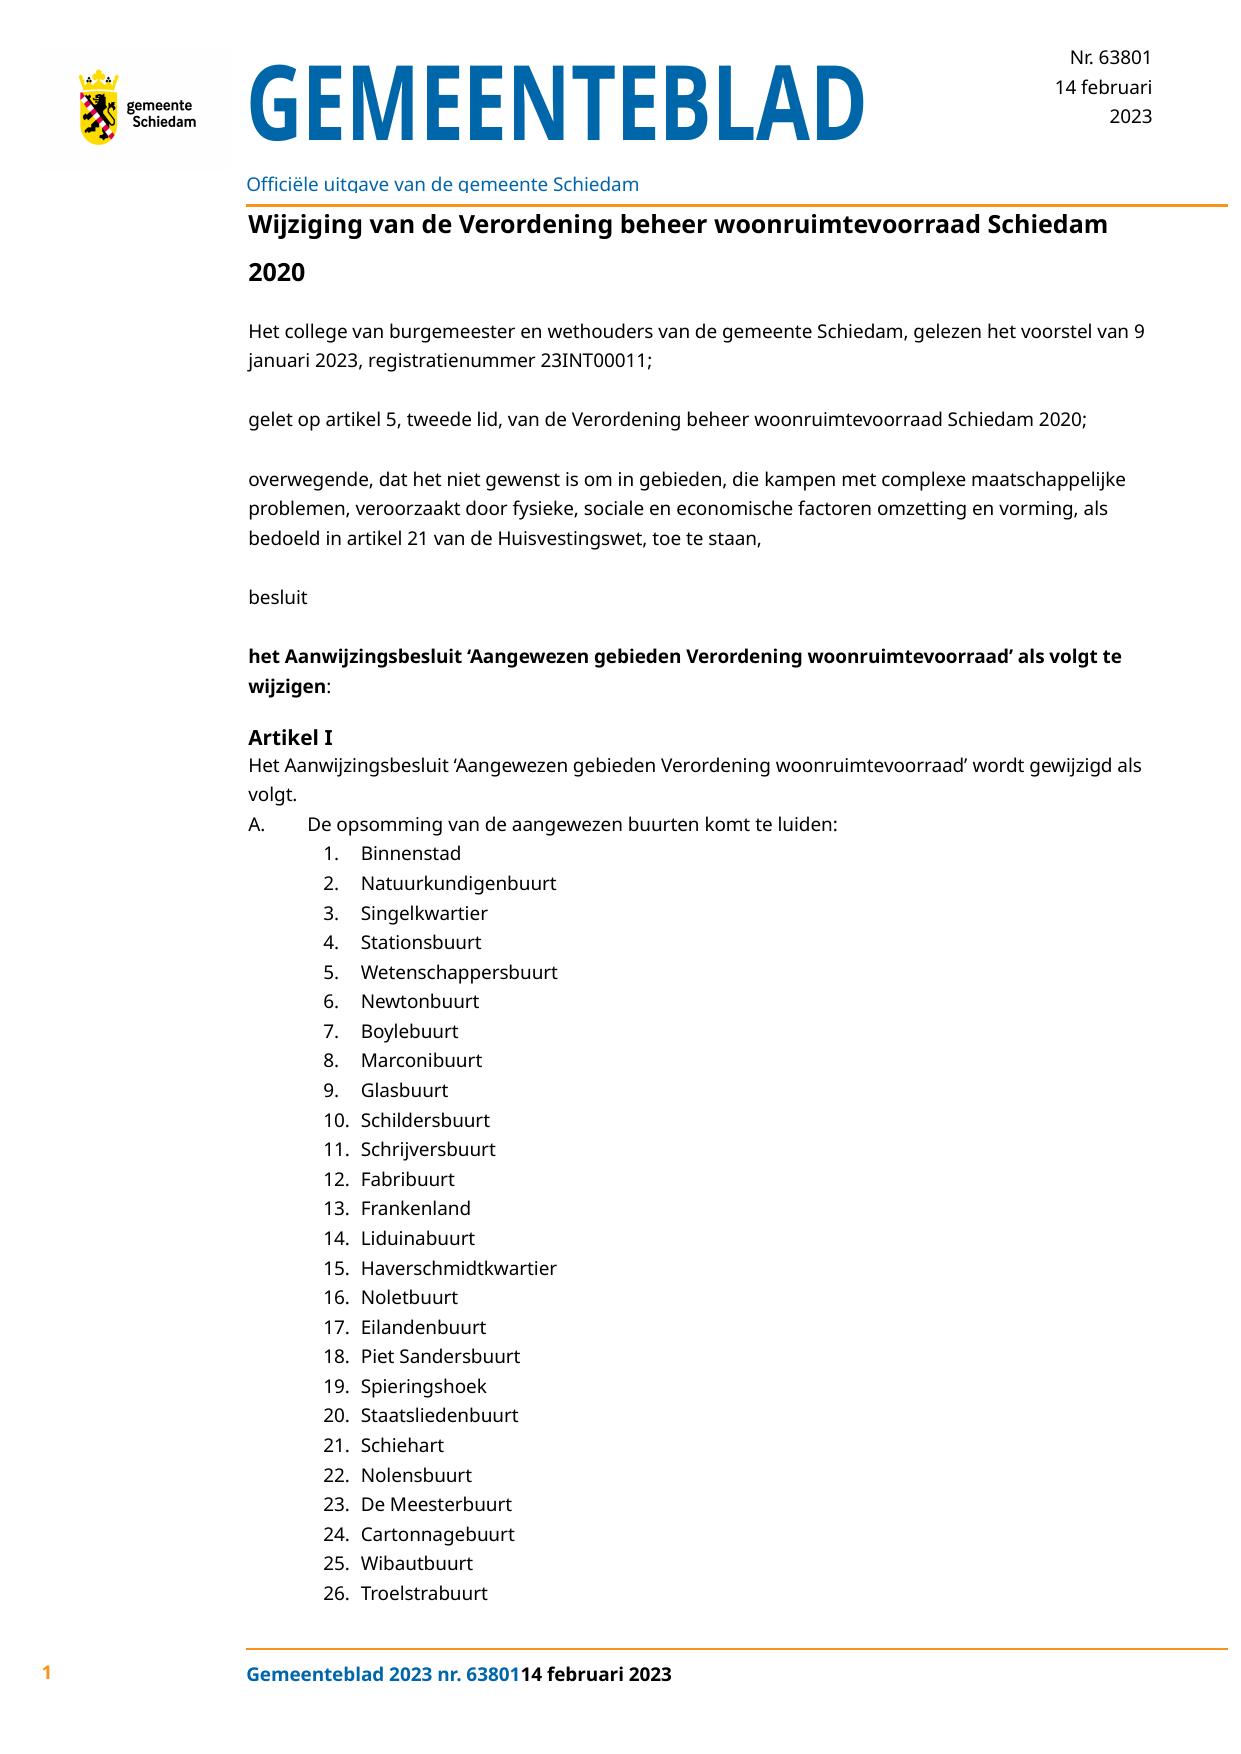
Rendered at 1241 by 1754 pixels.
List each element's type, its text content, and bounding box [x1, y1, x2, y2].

picture [41, 47, 231, 172]
text Wijziging van de Verordening beheer woonruimtevoorraad Schiedam 2020 [248, 207, 1152, 288]
text Artikel I [248, 723, 1152, 752]
list Wibautbuurt [323, 1551, 1152, 1576]
list Nolensbuurt [323, 1462, 1152, 1487]
list Piet Sandersbuurt [323, 1343, 1152, 1369]
list Troelstrabuurt [323, 1580, 1152, 1606]
list Boylebuurt [323, 1018, 1152, 1044]
list Haverschmidtkwartier [323, 1255, 1152, 1280]
list Cartonnagebuurt [323, 1521, 1152, 1547]
list Binnenstad [323, 841, 1152, 866]
text gelet op artikel 5, tweede lid, van de Verordening beheer woonruimtevoorraad Schiedam 2020; [248, 407, 1152, 432]
list De Meesterbuurt [323, 1491, 1152, 1517]
list Glasbuurt [323, 1077, 1152, 1103]
text Het college van burgemeester en wethouders van de gemeente Schiedam, gelezen het voorstel van 9 januari 2023, registratienummer 23INT00011; [248, 318, 1152, 373]
list Singelkwartier [323, 900, 1152, 925]
list Spieringshoek [323, 1373, 1152, 1399]
list Natuurkundigenbuurt [323, 870, 1152, 896]
list Schrijversbuurt [323, 1136, 1152, 1162]
list Newtonbuurt [323, 988, 1152, 1014]
list Staatsliedenbuurt [323, 1403, 1152, 1428]
text Het Aanwijzingsbesluit ‘Aangewezen gebieden Verordening woonruimtevoorraad’ wordt gewijzigd als volgt. [248, 752, 1152, 807]
list Marconibuurt [323, 1048, 1152, 1073]
text overwegende, dat het niet gewenst is om in gebieden, die kampen met complexe maatschappelijke problemen, veroorzaakt door fysieke, sociale en economische factoren omzetting en vorming, als bedoeld in artikel 21 van de Huisvestingswet, toe te staan, [248, 466, 1152, 551]
list Liduinabuurt [323, 1225, 1152, 1251]
list De opsomming van de aangewezen buurten komt te luiden: [248, 811, 1152, 837]
text besluit [248, 584, 1152, 610]
list Frankenland [323, 1196, 1152, 1221]
list Fabribuurt [323, 1166, 1152, 1192]
list Noletbuurt [323, 1284, 1152, 1310]
list Eilandenbuurt [323, 1314, 1152, 1339]
list Wetenschappersbuurt [323, 959, 1152, 984]
list Stationsbuurt [323, 929, 1152, 955]
list Schiehart [323, 1432, 1152, 1458]
list Schildersbuurt [323, 1107, 1152, 1132]
text het Aanwijzingsbesluit ‘Aangewezen gebieden Verordening woonruimtevoorraad’ als volgt te wijzigen: [248, 643, 1152, 699]
